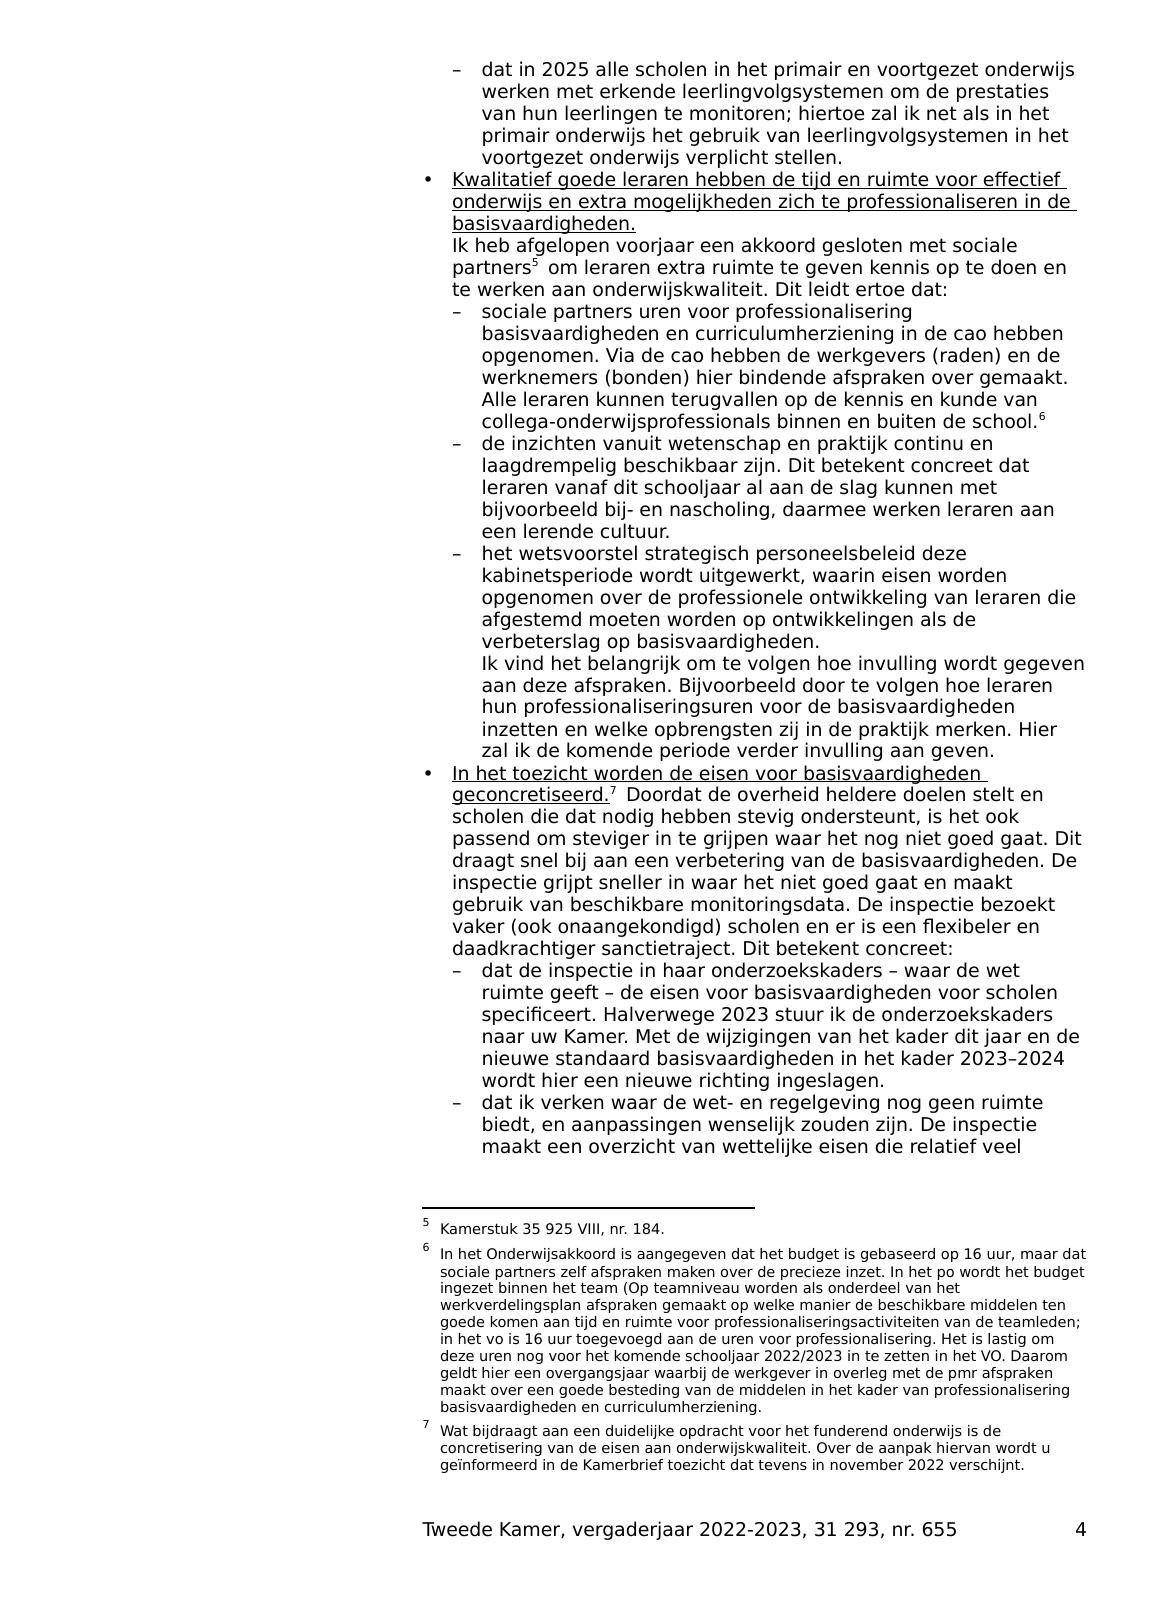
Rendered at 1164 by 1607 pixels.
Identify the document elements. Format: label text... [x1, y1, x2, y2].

text In het Onderwijsakkoord is aangegeven dat het budget is gebaseerd op 16 uur, maar dat sociale partners zelf afspraken maken over de precieze inzet. In het po wordt het budget ingezet binnen het team (Op teamniveau worden als onderdeel van het werkverdelingsplan afspraken gemaakt op welke manier de beschikbare middelen ten goede komen aan tijd en ruimte voor professionaliseringsactiviteiten van de teamleden; in het vo is 16 uur toegevoegd aan de uren voor professionalisering. Het is lastig om deze uren nog voor het komende schooljaar 2022/2023 in te zetten in het VO. Daarom geldt hier een overgangsjaar waarbij de werkgever in overleg met de pmr afspraken maakt over een goede besteding van de middelen in het kader van professionalisering basisvaardigheden en curriculumherziening. [422, 1242, 1087, 1416]
text – dat ik verken waar de wet- en regelgeving nog geen ruimte biedt, en aanpassingen wenselijk zouden zijn. De inspectie maakt een overzicht van wettelijke eisen die relatief veel [452, 1092, 1087, 1158]
text – dat de inspectie in haar onderzoekskaders – waar de wet ruimte geeft – de eisen voor basisvaardigheden voor scholen specificeert. Halverwege 2023 stuur ik de onderzoekskaders naar uw Kamer. Met de wijzigingen van het kader dit jaar en de nieuwe standaard basisvaardigheden in het kader 2023–2024 wordt hier een nieuwe richting ingeslagen. [452, 960, 1087, 1092]
text Wat bijdraagt aan een duidelijke opdracht voor het funderend onderwijs is de concretisering van de eisen aan onderwijskwaliteit. Over de aanpak hiervan wordt u geïnformeerd in de Kamerbrief toezicht dat tevens in november 2022 verschijnt. [422, 1418, 1087, 1474]
text • Kwalitatief goede leraren hebben de tijd en ruimte voor effectief onderwijs en extra mogelijkheden zich te professionaliseren in de basisvaardigheden. [422, 169, 1087, 235]
text – dat in 2025 alle scholen in het primair en voortgezet onderwijs werken met erkende leerlingvolgsystemen om de prestaties van hun leerlingen te monitoren; hiertoe zal ik net als in het primair onderwijs het gebruik van leerlingvolgsystemen in het voortgezet onderwijs verplicht stellen. [452, 59, 1087, 169]
text – sociale partners uren voor professionalisering basisvaardigheden en curriculumherziening in de cao hebben opgenomen. Via de cao hebben de werkgevers (raden) en de werknemers (bonden) hier bindende afspraken over gemaakt. Alle leraren kunnen terugvallen op de kennis en kunde van collega-onderwijsprofessionals binnen en buiten de school. [452, 301, 1087, 433]
text Ik vind het belangrijk om te volgen hoe invulling wordt gegeven aan deze afspraken. Bijvoorbeeld door te volgen hoe leraren hun professionaliseringsuren voor de basisvaardigheden inzetten en welke opbrengsten zij in de praktijk merken. Hier zal ik de komende periode verder invulling aan geven. [481, 652, 1087, 762]
text – het wetsvoorstel strategisch personeelsbeleid deze kabinetsperiode wordt uitgewerkt, waarin eisen worden opgenomen over de professionele ontwikkeling van leraren die afgestemd moeten worden op ontwikkelingen als de verbeterslag op basisvaardigheden. [452, 543, 1087, 652]
text Ik heb afgelopen voorjaar een akkoord gesloten met sociale partners om leraren extra ruimte te geven kennis op te doen en te werken aan onderwijskwaliteit. Dit leidt ertoe dat: [452, 235, 1087, 301]
text – de inzichten vanuit wetenschap en praktijk continu en laagdrempelig beschikbaar zijn. Dit betekent concreet dat leraren vanaf dit schooljaar al aan de slag kunnen met bijvoorbeeld bij- en nascholing, daarmee werken leraren aan een lerende cultuur. [452, 433, 1087, 543]
text • In het toezicht worden de eisen voor basisvaardigheden geconcretiseerd. Doordat de overheid heldere doelen stelt en scholen die dat nodig hebben stevig ondersteunt, is het ook passend om steviger in te grijpen waar het nog niet goed gaat. Dit draagt snel bij aan een verbetering van de basisvaardigheden. De inspectie grijpt sneller in waar het niet goed gaat en maakt gebruik van beschikbare monitoringsdata. De inspectie bezoekt vaker (ook onaangekondigd) scholen en er is een flexibeler en daadkrachtiger sanctietraject. Dit betekent concreet: [422, 762, 1087, 960]
text Kamerstuk 35 925 VIII, nr. 184. [422, 1217, 1087, 1239]
